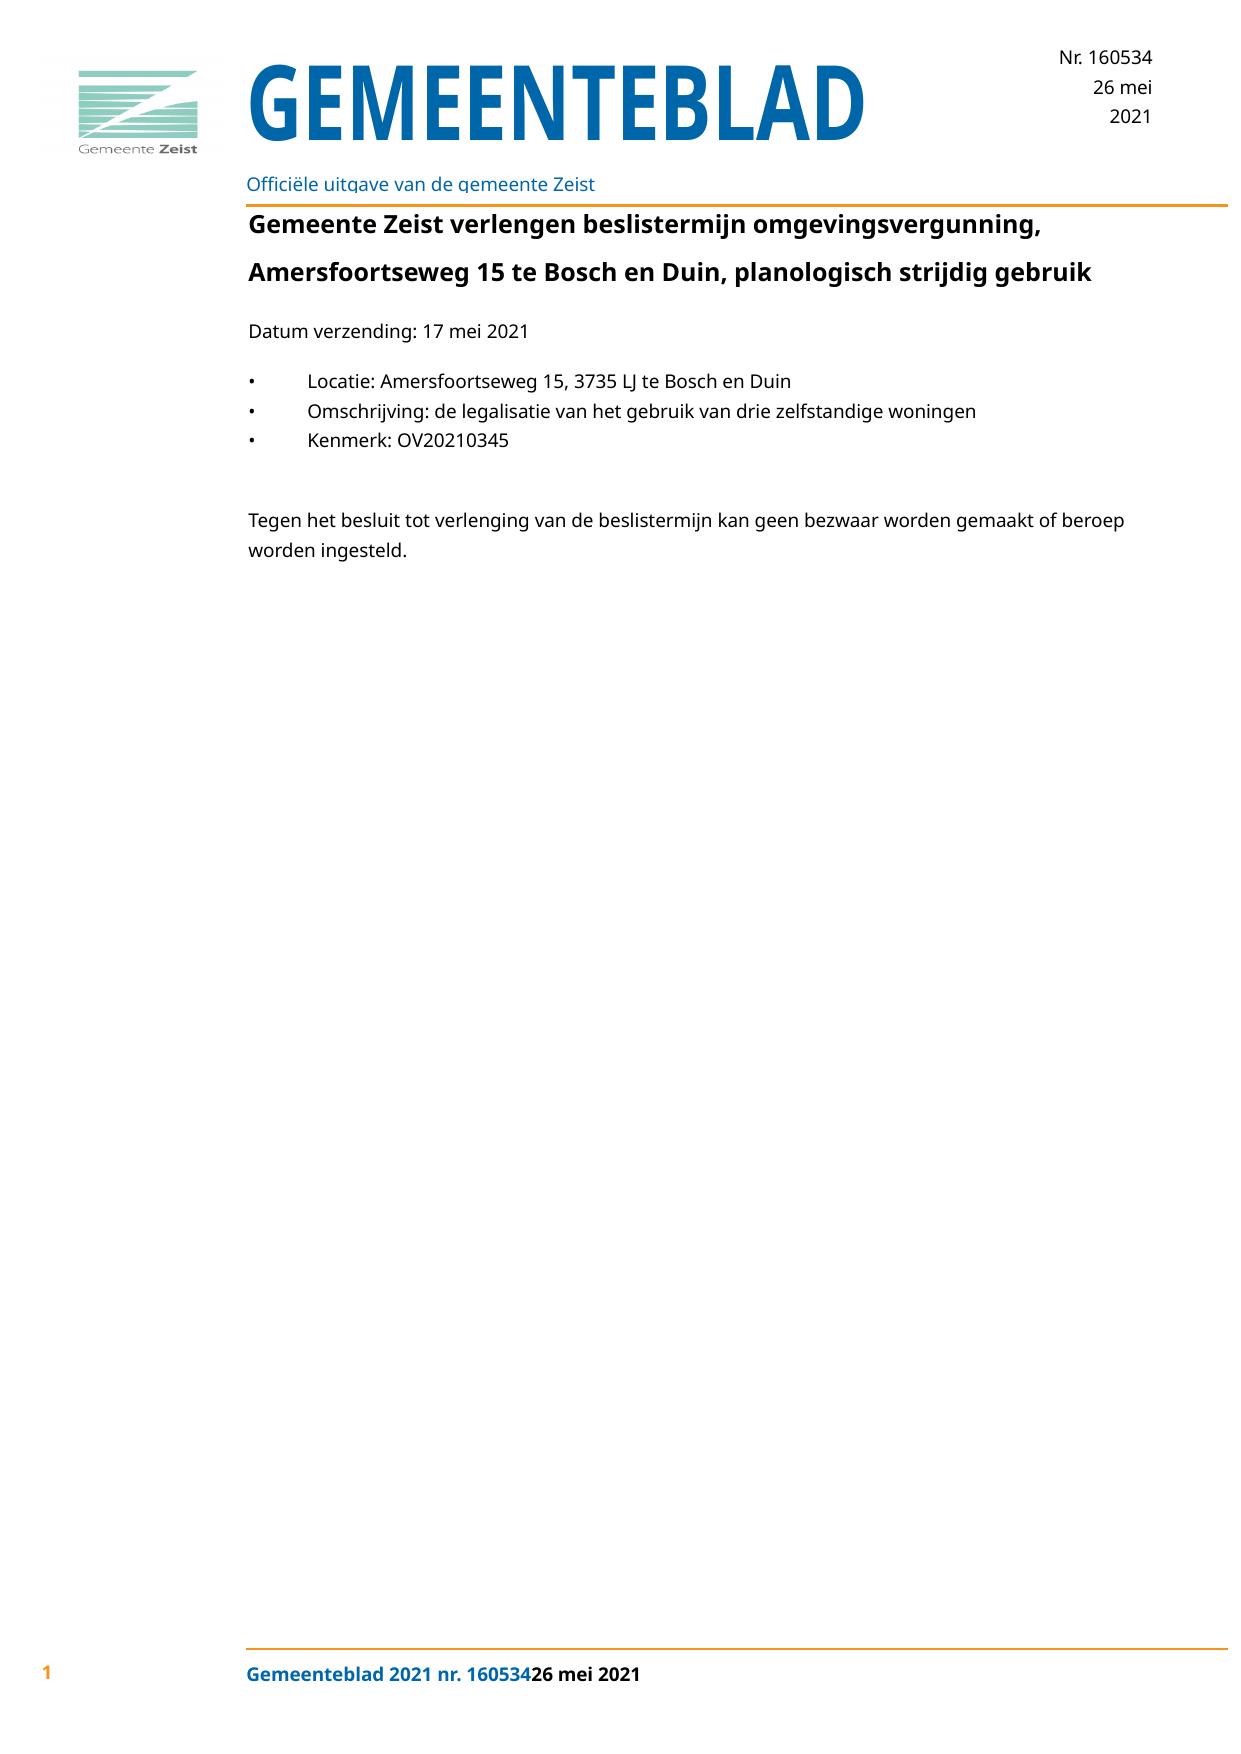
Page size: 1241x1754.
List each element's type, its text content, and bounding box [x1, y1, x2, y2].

text Gemeente Zeist verlengen beslistermijn omgevingsvergunning, Amersfoortseweg 15 te Bosch en Duin, planologisch strijdig gebruik [248, 207, 1152, 288]
list Kenmerk: OV20210345 [248, 427, 1152, 453]
list Omschrijving: de legalisatie van het gebruik van drie zelfstandige woningen [248, 398, 1152, 424]
text Tegen het besluit tot verlenging van de beslistermijn kan geen bezwaar worden gemaakt of beroep worden ingesteld. [248, 507, 1152, 563]
picture [41, 47, 231, 172]
list Locatie: Amersfoortseweg 15, 3735 LJ te Bosch en Duin [248, 368, 1152, 394]
text Datum verzending: 17 mei 2021 [248, 318, 1152, 344]
